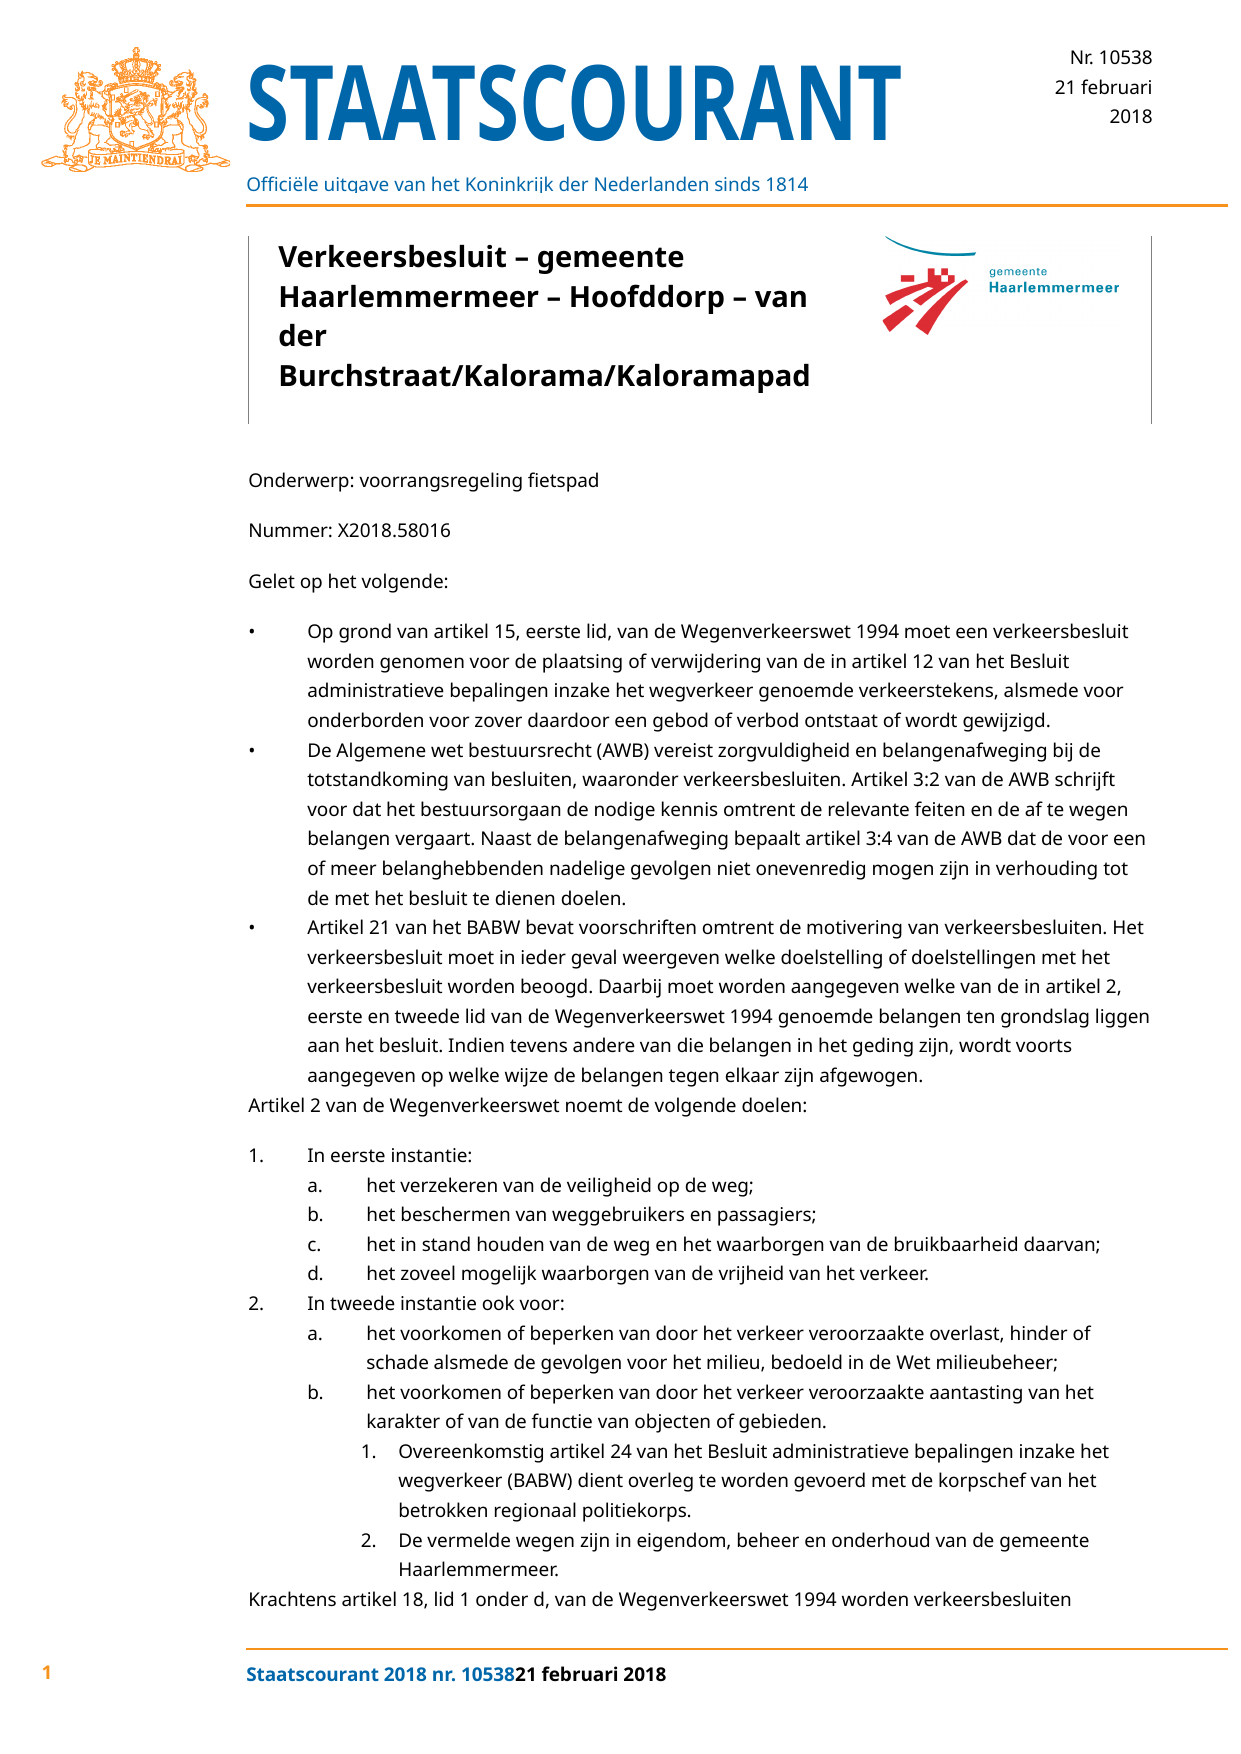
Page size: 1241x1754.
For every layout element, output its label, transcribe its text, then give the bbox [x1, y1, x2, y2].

list het voorkomen of beperken van door het verkeer veroorzaakte overlast, hinder of schade alsmede de gevolgen voor het milieu, bedoeld in de Wet milieubeheer; [307, 1320, 1152, 1375]
list het voorkomen of beperken van door het verkeer veroorzaakte aantasting van het karakter of van de functie van objecten of gebieden. [307, 1379, 1152, 1434]
list De Algemene wet bestuursrecht (AWB) vereist zorgvuldigheid en belangenafweging bij de totstandkoming van besluiten, waaronder verkeersbesluiten. Artikel 3:2 van de AWB schrijft voor dat het bestuursorgaan de nodige kennis omtrent de relevante feiten en de af te wegen belangen vergaart. Naast de belangenafweging bepaalt artikel 3:4 van de AWB dat de voor een of meer belanghebbenden nadelige gevolgen niet onevenredig mogen zijn in verhouding tot de met het besluit te dienen doelen. [248, 737, 1152, 911]
list Artikel 21 van het BABW bevat voorschriften omtrent de motivering van verkeersbesluiten. Het verkeersbesluit moet in ieder geval weergeven welke doelstelling of doelstellingen met het verkeersbesluit worden beoogd. Daarbij moet worden aangegeven welke van de in artikel 2, eerste en tweede lid van de Wegenverkeerswet 1994 genoemde belangen ten grondslag liggen aan het besluit. Indien tevens andere van die belangen in het geding zijn, wordt voorts aangegeven op welke wijze de belangen tegen elkaar zijn afgewogen. [248, 914, 1152, 1088]
text Nummer: X2018.58016 [248, 518, 1152, 543]
picture [882, 236, 1119, 335]
table_header [850, 236, 1151, 424]
table_header Verkeersbesluit – gemeente Haarlemmermeer – Hoofddorp – van der Burchstraat/Kalorama/Kaloramapad [249, 236, 850, 424]
list Op grond van artikel 15, eerste lid, van de Wegenverkeerswet 1994 moet een verkeersbesluit worden genomen voor de plaatsing of verwijdering van de in artikel 12 van het Besluit administratieve bepalingen inzake het wegverkeer genoemde verkeerstekens, alsmede voor onderborden voor zover daardoor een gebod of verbod ontstaat of wordt gewijzigd. [248, 618, 1152, 733]
picture [41, 47, 231, 172]
text Artikel 2 van de Wegenverkeerswet noemt de volgende doelen: [248, 1092, 1152, 1118]
list Overeenkomstig artikel 24 van het Besluit administratieve bepalingen inzake het wegverkeer (BABW) dient overleg te worden gevoerd met de korpschef van het betrokken regionaal politiekorps. [361, 1438, 1152, 1523]
text Krachtens artikel 18, lid 1 onder d, van de Wegenverkeerswet 1994 worden verkeersbesluiten [248, 1586, 1152, 1612]
text Onderwerp: voorrangsregeling fietspad [248, 467, 1152, 493]
list het in stand houden van de weg en het waarborgen van de bruikbaarheid daarvan; [307, 1231, 1152, 1257]
list In tweede instantie ook voor: [248, 1290, 1152, 1316]
text Gelet op het volgende: [248, 568, 1152, 594]
list het zoveel mogelijk waarborgen van de vrijheid van het verkeer. [307, 1261, 1152, 1286]
list De vermelde wegen zijn in eigendom, beheer en onderhoud van de gemeente Haarlemmermeer. [361, 1527, 1152, 1582]
list het beschermen van weggebruikers en passagiers; [307, 1201, 1152, 1227]
list het verzekeren van de veiligheid op de weg; [307, 1172, 1152, 1198]
list In eerste instantie: [248, 1142, 1152, 1168]
